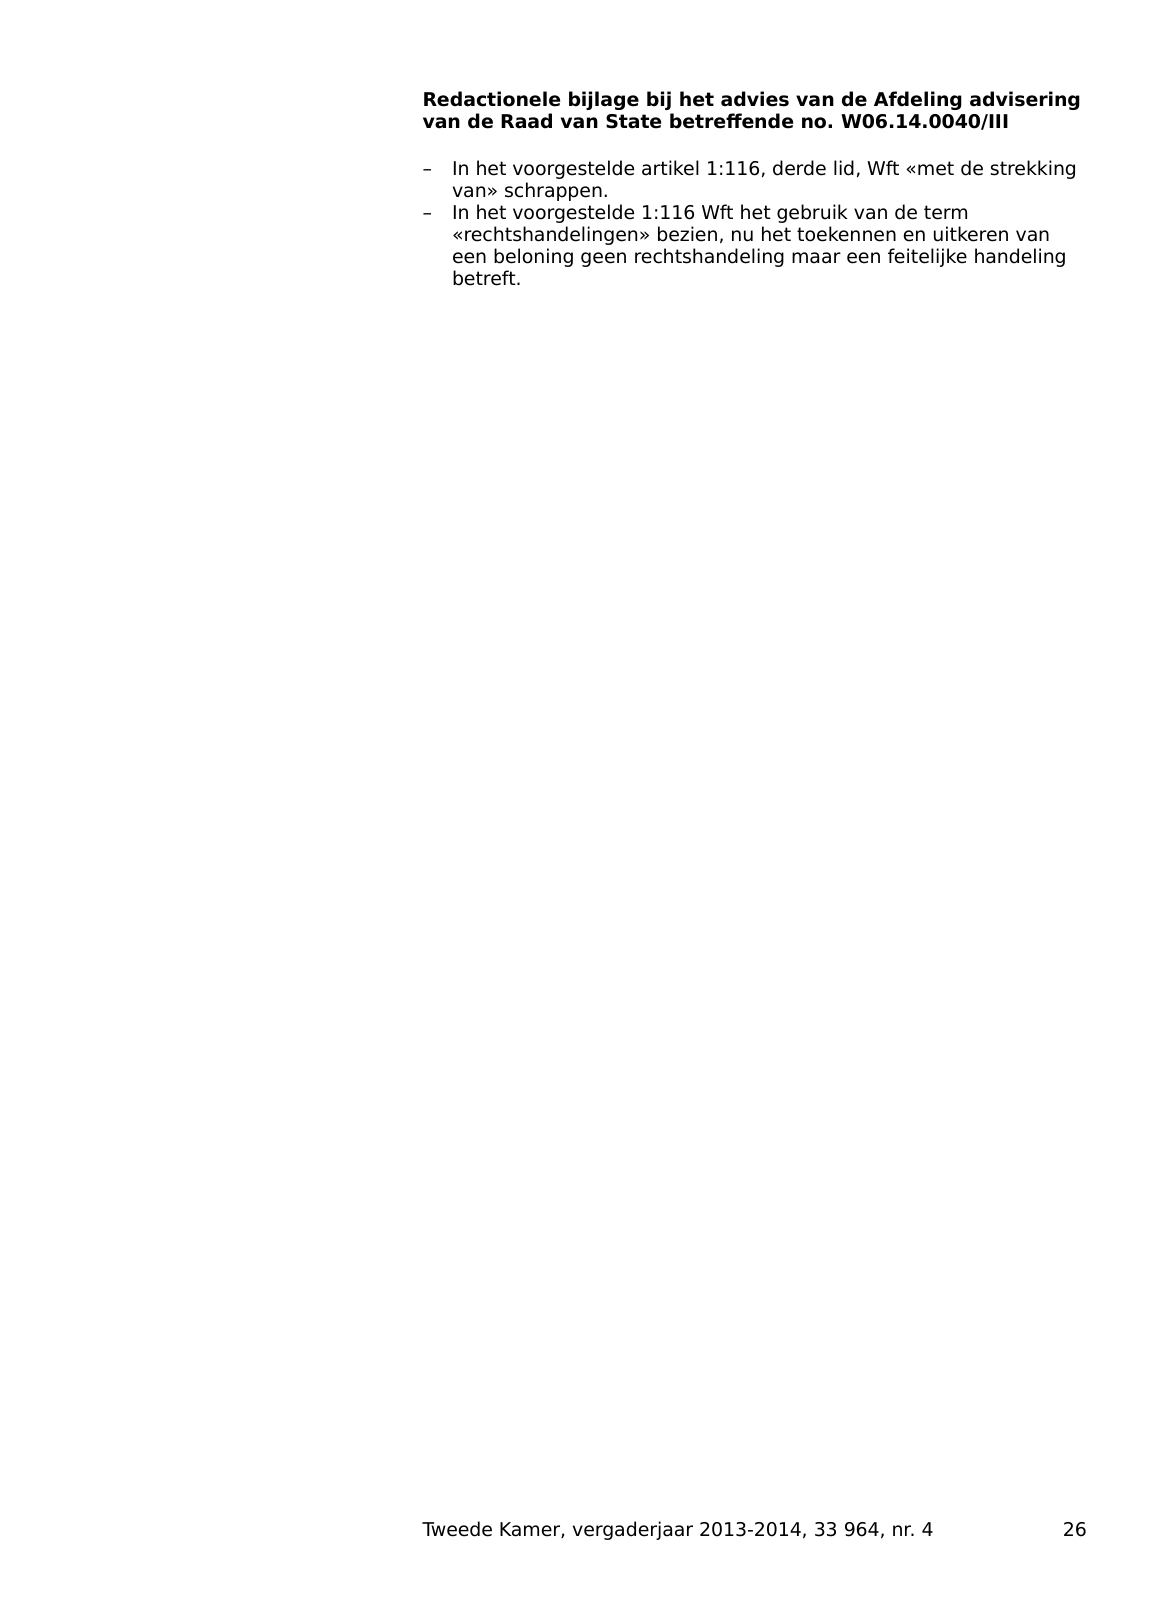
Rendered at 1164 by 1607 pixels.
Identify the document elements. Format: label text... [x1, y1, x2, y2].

text – In het voorgestelde 1:116 Wft het gebruik van de term «rechtshandelingen» bezien, nu het toekennen en uitkeren van een beloning geen rechtshandeling maar een feitelijke handeling betreft. [422, 202, 1087, 290]
subtitle Redactionele bijlage bij het advies van de Afdeling advisering van de Raad van State betreffende no. W06.14.0040/III [77, 89, 1087, 133]
text – In het voorgestelde artikel 1:116, derde lid, Wft «met de strekking van» schrappen. [422, 158, 1087, 202]
